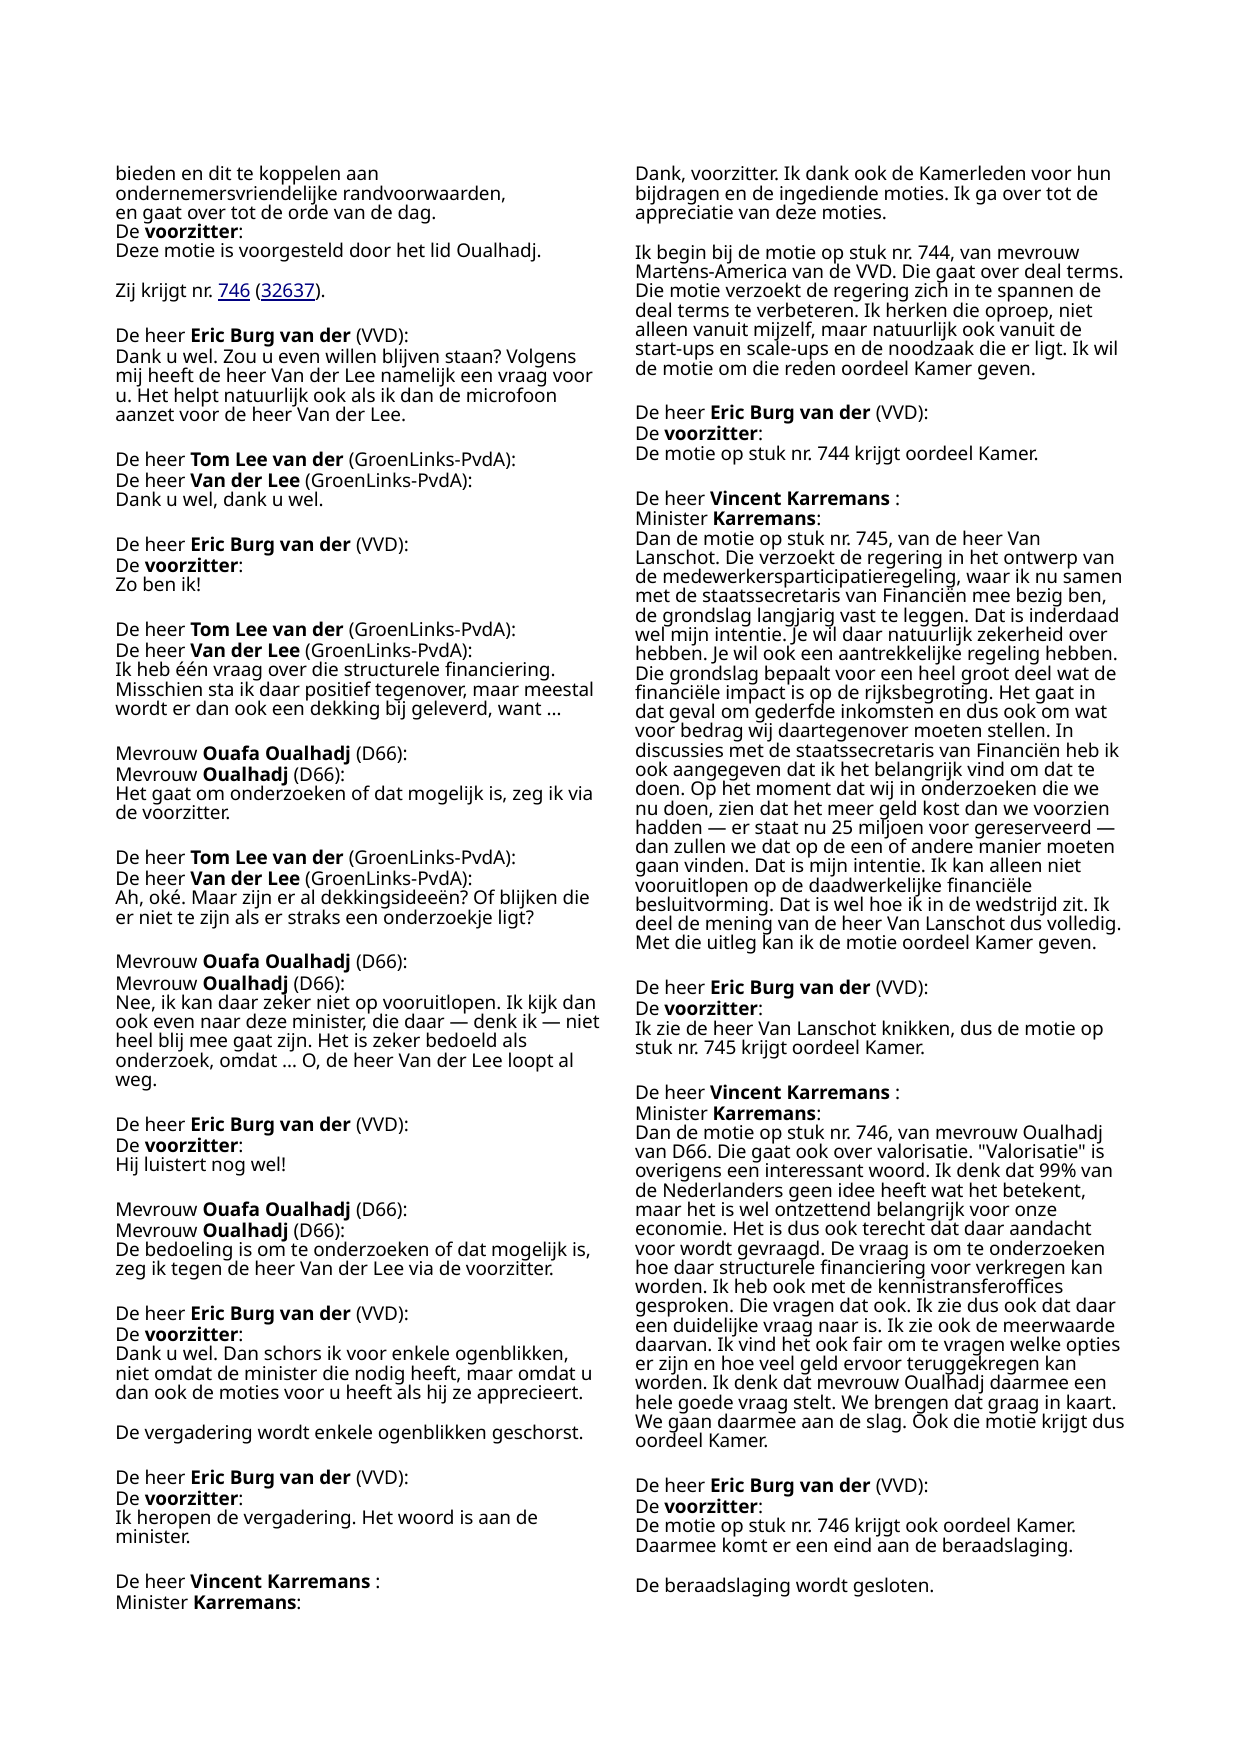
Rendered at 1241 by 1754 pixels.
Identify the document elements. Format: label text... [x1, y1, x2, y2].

text De voorzitter: [115, 1490, 605, 1509]
text Mevrouw Oualhadj (D66): [115, 1222, 605, 1241]
text Dank u wel. Zou u even willen blijven staan? Volgens mij heeft de heer Van der Lee namelijk een vraag voor u. Het helpt natuurlijk ook als ik dan de microfoon aanzet voor de heer Van der Lee. [115, 348, 605, 425]
text Dank, voorzitter. Ik dank ook de Kamerleden voor hun bijdragen en de ingediende moties. Ik ga over tot de appreciatie van deze moties. [635, 165, 1125, 223]
text Dan de motie op stuk nr. 746, van mevrouw Oualhadj van D66. Die gaat ook over valorisatie. "Valorisatie" is overigens een interessant woord. Ik denk dat 99% van de Nederlanders geen idee heeft wat het betekent, maar het is wel ontzettend belangrijk voor onze economie. Het is dus ook terecht dat daar aandacht voor wordt gevraagd. De vraag is om te onderzoeken hoe daar structurele financiering voor verkregen kan worden. Ik heb ook met de kennistransferoffices gesproken. Die vragen dat ook. Ik zie dus ook dat daar een duidelijke vraag naar is. Ik zie ook de meerwaarde daarvan. Ik vind het ook fair om te vragen welke opties er zijn en hoe veel geld ervoor teruggekregen kan worden. Ik denk dat mevrouw Oualhadj daarmee een hele goede vraag stelt. We brengen dat graag in kaart. We gaan daarmee aan de slag. Ook die motie krijgt dus oordeel Kamer. [635, 1124, 1125, 1451]
text De heer Eric Burg van der (VVD): [115, 1464, 605, 1490]
text Ik zie de heer Van Lanschot knikken, dus de motie op stuk nr. 745 krijgt oordeel Kamer. [635, 1019, 1125, 1058]
text Ik heropen de vergadering. Het woord is aan de minister. [115, 1509, 605, 1548]
text De heer Eric Burg van der (VVD): [635, 974, 1125, 1000]
text De voorzitter: [115, 1137, 605, 1156]
text De vergadering wordt enkele ogenblikken geschorst. [115, 1424, 605, 1443]
text De beraadslaging wordt gesloten. [635, 1577, 1125, 1596]
text De voorzitter: [635, 425, 1125, 444]
text Dan de motie op stuk nr. 745, van de heer Van Lanschot. Die verzoekt de regering in het ontwerp van de medewerkersparticipatieregeling, waar ik nu samen met de staatssecretaris van Financiën mee bezig ben, de grondslag langjarig vast te leggen. Dat is inderdaad wel mijn intentie. Je wil daar natuurlijk zekerheid over hebben. Je wil ook een aantrekkelijke regeling hebben. Die grondslag bepaalt voor een heel groot deel wat de financiële impact is op de rijksbegroting. Het gaat in dat geval om gederfde inkomsten en dus ook om wat voor bedrag wij daartegenover moeten stellen. In discussies met de staatssecretaris van Financiën heb ik ook aangegeven dat ik het belangrijk vind om dat te doen. Op het moment dat wij in onderzoeken die we nu doen, zien dat het meer geld kost dan we voorzien hadden — er staat nu 25 miljoen voor gereserveerd — dan zullen we dat op de een of andere manier moeten gaan vinden. Dat is mijn intentie. Ik kan alleen niet vooruitlopen op de daadwerkelijke financiële besluitvorming. Dat is wel hoe ik in de wedstrijd zit. Ik deel de mening van de heer Van Lanschot dus volledig. Met die uitleg kan ik de motie oordeel Kamer geven. [635, 530, 1125, 954]
text De heer Vincent Karremans : [635, 485, 1125, 510]
text Deze motie is voorgesteld door het lid Oualhadj. [115, 242, 605, 262]
text De voorzitter: [635, 1498, 1125, 1517]
text De heer Van der Lee (GroenLinks-PvdA): [115, 642, 605, 661]
text Zij krijgt nr. 746 (32637). [115, 282, 605, 302]
text Mevrouw Oualhadj (D66): [115, 974, 605, 994]
text Ik heb één vraag over die structurele financiering. Misschien sta ik daar positief tegenover, maar meestal wordt er dan ook een dekking bij geleverd, want … [115, 661, 605, 719]
text De voorzitter: [115, 557, 605, 576]
text Mevrouw Oualhadj (D66): [115, 766, 605, 785]
text Dank u wel, dank u wel. [115, 491, 605, 510]
text Zo ben ik! [115, 576, 605, 596]
text De motie op stuk nr. 744 krijgt oordeel Kamer. [635, 444, 1125, 464]
text De heer Eric Burg van der (VVD): [115, 531, 605, 557]
text Minister Karremans: [635, 510, 1125, 530]
text Nee, ik kan daar zeker niet op vooruitlopen. Ik kijk dan ook even naar deze minister, die daar — denk ik — niet heel blij mee gaat zijn. Het is zeker bedoeld als onderzoek, omdat … O, de heer Van der Lee loopt al weg. [115, 994, 605, 1090]
text De motie op stuk nr. 746 krijgt ook oordeel Kamer. Daarmee komt er een eind aan de beraadslaging. [635, 1517, 1125, 1556]
text De heer Vincent Karremans : [635, 1079, 1125, 1104]
text De heer Eric Burg van der (VVD): [115, 1300, 605, 1326]
text Ah, oké. Maar zijn er al dekkingsideeën? Of blijken die er niet te zijn als er straks een onderzoekje ligt? [115, 889, 605, 928]
text Dank u wel. Dan schors ik voor enkele ogenblikken, niet omdat de minister die nodig heeft, maar omdat u dan ook de moties voor u heeft als hij ze apprecieert. [115, 1345, 605, 1403]
text De bedoeling is om te onderzoeken of dat mogelijk is, zeg ik tegen de heer Van der Lee via de voorzitter. [115, 1241, 605, 1279]
text De voorzitter: [635, 1000, 1125, 1019]
text De heer Vincent Karremans : [115, 1568, 605, 1594]
text bieden en dit te koppelen aan ondernemersvriendelijke randvoorwaarden, [115, 165, 605, 204]
text Mevrouw Ouafa Oualhadj (D66): [115, 949, 605, 974]
text De heer Tom Lee van der (GroenLinks-PvdA): [115, 844, 605, 870]
text De heer Van der Lee (GroenLinks-PvdA): [115, 870, 605, 889]
text Ik begin bij de motie op stuk nr. 744, van mevrouw Martens-America van de VVD. Die gaat over deal terms. Die motie verzoekt de regering zich in te spannen de deal terms te verbeteren. Ik herken die oproep, niet alleen vanuit mijzelf, maar natuurlijk ook vanuit de start-ups en scale-ups en de noodzaak die er ligt. Ik wil de motie om die reden oordeel Kamer geven. [635, 244, 1125, 379]
text Mevrouw Ouafa Oualhadj (D66): [115, 740, 605, 766]
text De heer Tom Lee van der (GroenLinks-PvdA): [115, 616, 605, 642]
text De heer Eric Burg van der (VVD): [635, 399, 1125, 425]
text Minister Karremans: [115, 1594, 605, 1613]
text De voorzitter: [115, 1326, 605, 1345]
text Het gaat om onderzoeken of dat mogelijk is, zeg ik via de voorzitter. [115, 785, 605, 823]
text De heer Eric Burg van der (VVD): [635, 1472, 1125, 1498]
text Mevrouw Ouafa Oualhadj (D66): [115, 1196, 605, 1222]
text Minister Karremans: [635, 1104, 1125, 1124]
text De heer Van der Lee (GroenLinks-PvdA): [115, 472, 605, 491]
text De heer Eric Burg van der (VVD): [115, 1111, 605, 1137]
text De heer Eric Burg van der (VVD): [115, 322, 605, 348]
text Hij luistert nog wel! [115, 1156, 605, 1175]
text De voorzitter: [115, 223, 605, 242]
text De heer Tom Lee van der (GroenLinks-PvdA): [115, 446, 605, 472]
text en gaat over tot de orde van de dag. [115, 204, 605, 223]
